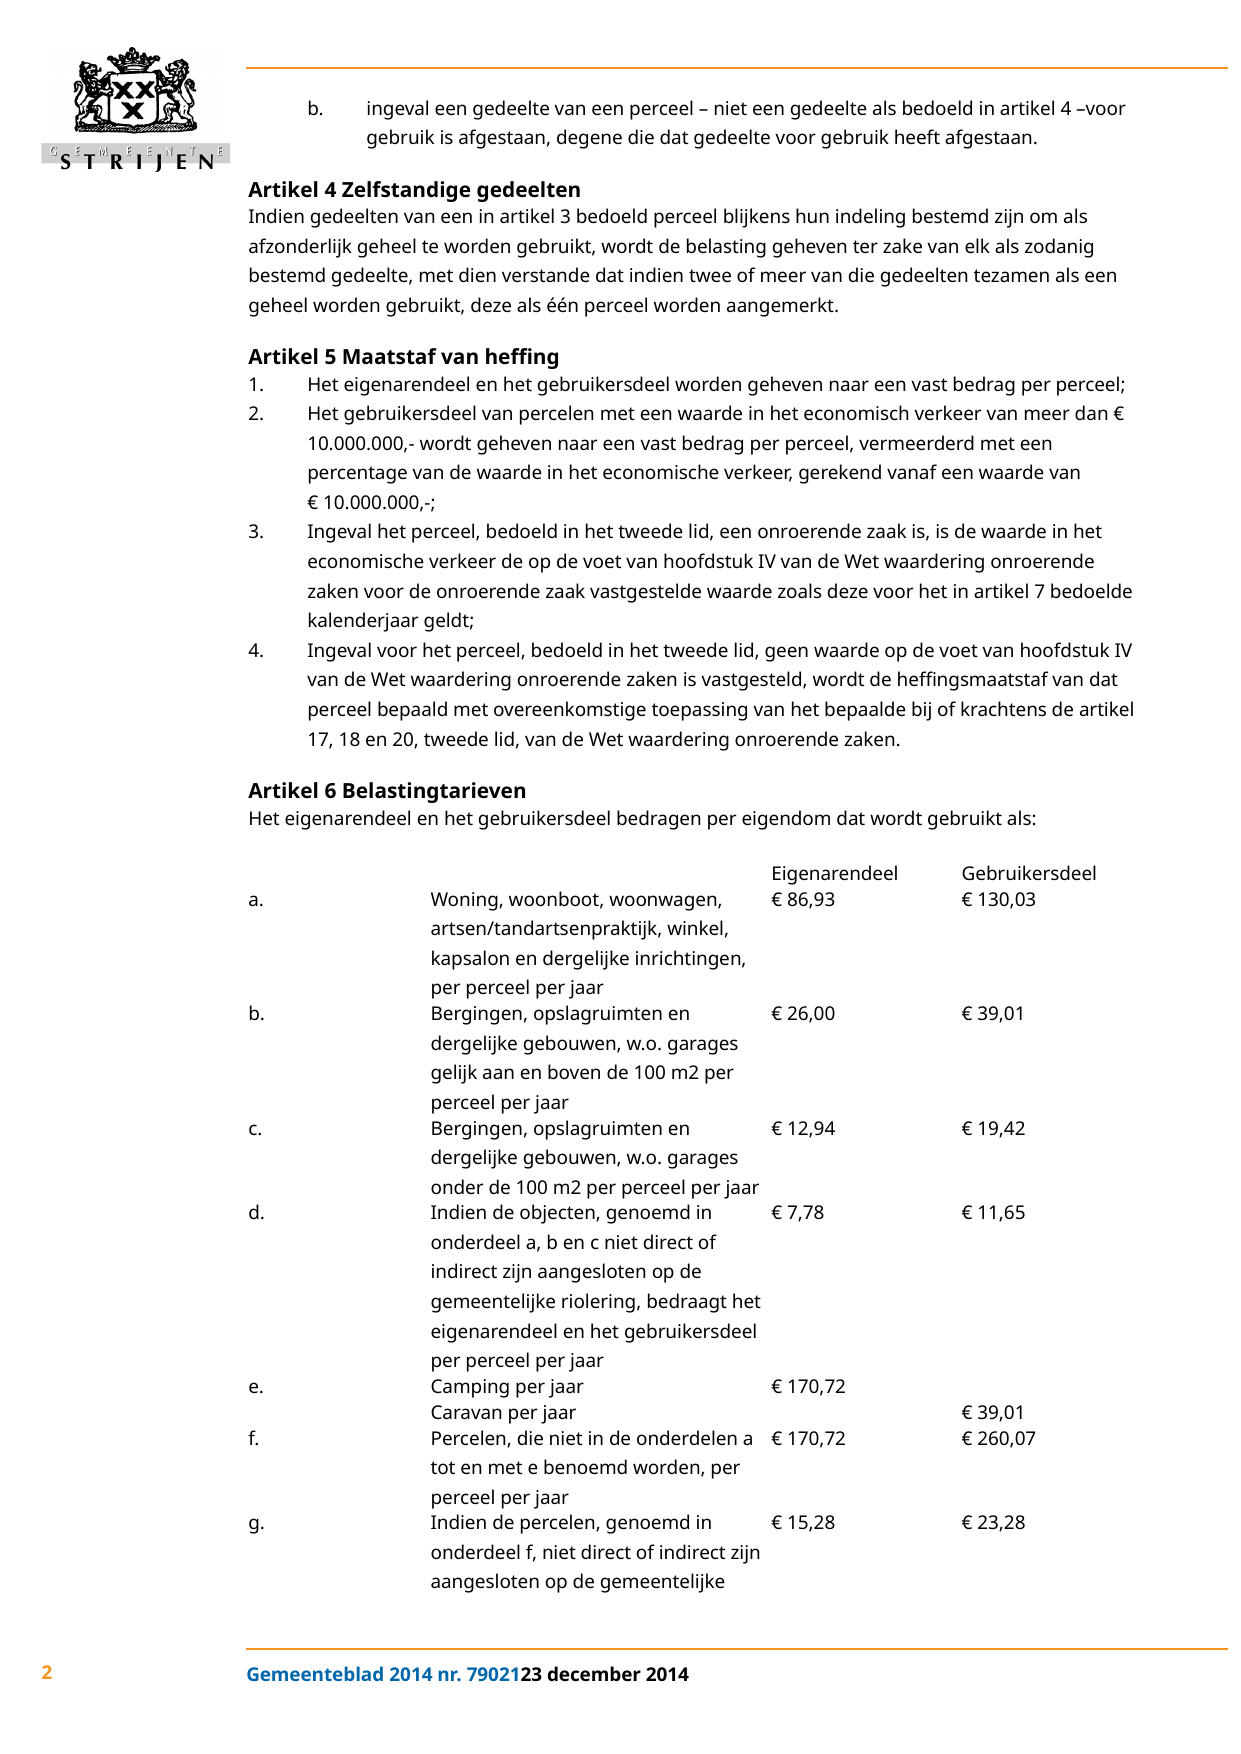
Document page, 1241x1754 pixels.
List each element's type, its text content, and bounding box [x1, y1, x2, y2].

picture [41, 47, 231, 172]
text Artikel 6 Belastingtarieven [248, 776, 1152, 805]
table_cell € 170,72 [771, 1425, 961, 1509]
list Ingeval het perceel, bedoeld in het tweede lid, een onroerende zaak is, is de waarde in het economische verkeer de op de voet van hoofdstuk IV van de Wet waardering onroerende zaken voor de onroerende zaak vastgestelde waarde zoals deze voor het in artikel 7 bedoelde kalenderjaar geldt; [248, 519, 1152, 633]
table_cell € 26,00 [771, 1000, 961, 1115]
table_cell € 170,72 [771, 1373, 961, 1399]
table_cell [961, 1373, 1152, 1399]
table_cell € 260,07 [961, 1425, 1152, 1509]
table_cell c. [248, 1115, 430, 1199]
table_cell € 19,42 [961, 1115, 1152, 1199]
table_cell [248, 1399, 430, 1425]
table_cell € 11,65 [961, 1200, 1152, 1373]
text Artikel 4 Zelfstandige gedeelten [248, 175, 1152, 203]
table_cell Indien de percelen, genoemd in onderdeel f, niet direct of indirect zijn aangesloten op de gemeentelijke [430, 1510, 771, 1594]
table_cell Camping per jaar [430, 1373, 771, 1399]
table_cell Percelen, die niet in de onderdelen a tot en met e benoemd worden, per perceel per jaar [430, 1425, 771, 1509]
table_cell Bergingen, opslagruimten en dergelijke gebouwen, w.o. garages gelijk aan en boven de 100 m2 per perceel per jaar [430, 1000, 771, 1115]
table_cell € 7,78 [771, 1200, 961, 1373]
list ingeval een gedeelte van een perceel – niet een gedeelte als bedoeld in artikel 4 –voor gebruik is afgestaan, degene die dat gedeelte voor gebruik heeft afgestaan. [307, 95, 1152, 150]
table_cell b. [248, 1000, 430, 1115]
table_cell g. [248, 1510, 430, 1594]
table_cell Indien de objecten, genoemd in onderdeel a, b en c niet direct of indirect zijn aangesloten op de gemeentelijke riolering, bedraagt het eigenarendeel en het gebruikersdeel per perceel per jaar [430, 1200, 771, 1373]
table_cell e. [248, 1373, 430, 1399]
table_cell [771, 1399, 961, 1425]
table_cell a. [248, 886, 430, 1000]
text Indien gedeelten van een in artikel 3 bedoeld perceel blijkens hun indeling bestemd zijn om als afzonderlijk geheel te worden gebruikt, wordt de belasting geheven ter zake van elk als zodanig bestemd gedeelte, met dien verstande dat indien twee of meer van die gedeelten tezamen als een geheel worden gebruikt, deze als één perceel worden aangemerkt. [248, 203, 1152, 318]
table_header [248, 860, 430, 886]
table_cell Bergingen, opslagruimten en dergelijke gebouwen, w.o. garages onder de 100 m2 per perceel per jaar [430, 1115, 771, 1199]
text Het eigenarendeel en het gebruikersdeel bedragen per eigendom dat wordt gebruikt als: [248, 805, 1152, 830]
table_cell € 130,03 [961, 886, 1152, 1000]
table_cell € 39,01 [961, 1399, 1152, 1425]
table_cell € 86,93 [771, 886, 961, 1000]
table_cell f. [248, 1425, 430, 1509]
table_cell € 15,28 [771, 1510, 961, 1594]
list Ingeval voor het perceel, bedoeld in het tweede lid, geen waarde op de voet van hoofdstuk IV van de Wet waardering onroerende zaken is vastgesteld, wordt de heffingsmaatstaf van dat perceel bepaald met overeenkomstige toepassing van het bepaalde bij of krachtens de artikel 17, 18 en 20, tweede lid, van de Wet waardering onroerende zaken. [248, 637, 1152, 752]
list Het eigenarendeel en het gebruikersdeel worden geheven naar een vast bedrag per perceel; [248, 371, 1152, 397]
table_cell € 23,28 [961, 1510, 1152, 1594]
table_cell € 39,01 [961, 1000, 1152, 1115]
table_cell d. [248, 1200, 430, 1373]
table_cell Woning, woonboot, woonwagen, artsen/tandartsenpraktijk, winkel, kapsalon en dergelijke inrichtingen, per perceel per jaar [430, 886, 771, 1000]
table_header Eigenarendeel [771, 860, 961, 886]
list Het gebruikersdeel van percelen met een waarde in het economisch verkeer van meer dan € 10.000.000,- wordt geheven naar een vast bedrag per perceel, vermeerderd met een percentage van de waarde in het economische verkeer, gerekend vanaf een waarde van € 10.000.000,-; [248, 400, 1152, 515]
table_header Gebruikersdeel [961, 860, 1152, 886]
table_cell Caravan per jaar [430, 1399, 771, 1425]
text Artikel 5 Maatstaf van heffing [248, 342, 1152, 371]
table_cell € 12,94 [771, 1115, 961, 1199]
table_header [430, 860, 771, 886]
